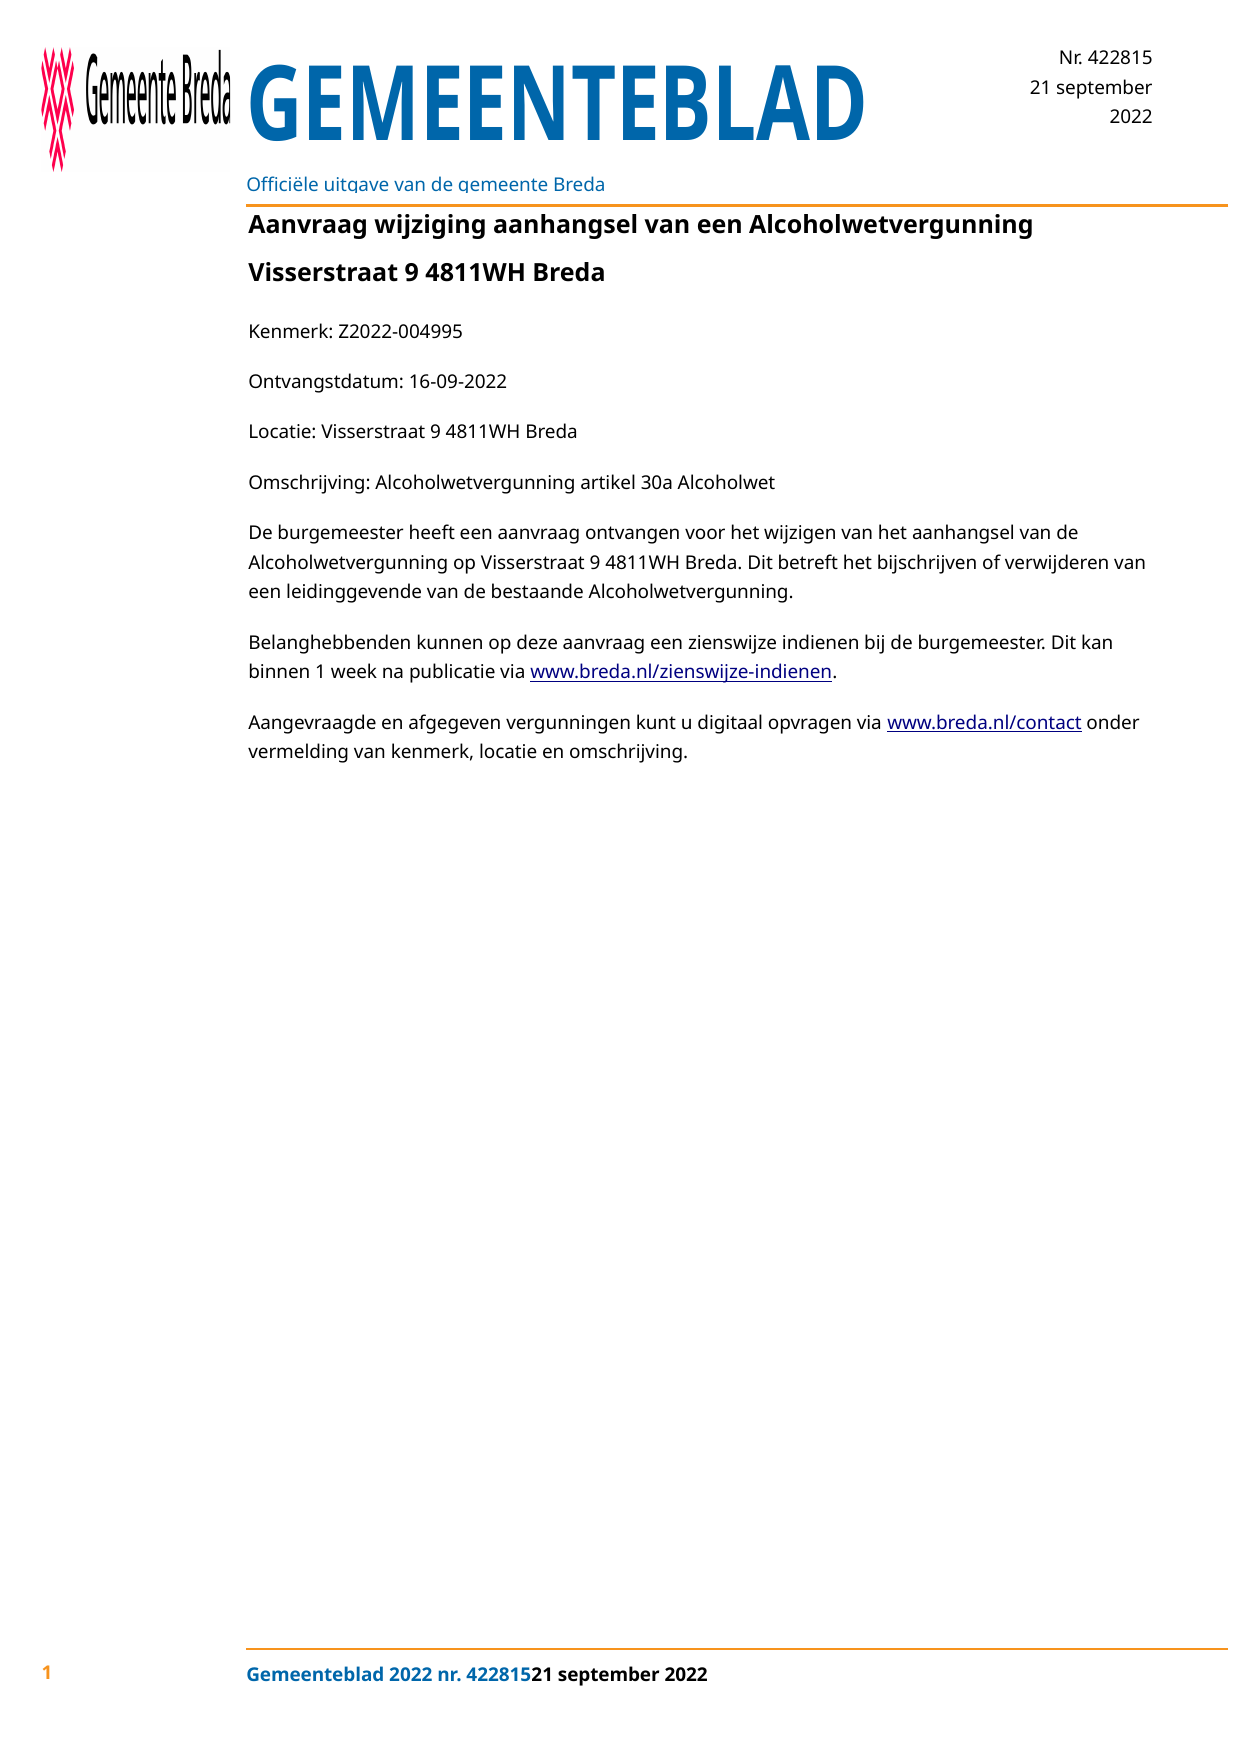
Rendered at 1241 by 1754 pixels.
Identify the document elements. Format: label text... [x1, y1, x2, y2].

text Ontvangstdatum: 16-09-2022 [248, 368, 1152, 394]
text Locatie: Visserstraat 9 4811WH Breda [248, 419, 1152, 444]
text Omschrijving: Alcoholwetvergunning artikel 30a Alcoholwet [248, 469, 1152, 495]
picture [41, 47, 231, 172]
text Belanghebbenden kunnen op deze aanvraag een zienswijze indienen bij de burgemeester. Dit kan binnen 1 week na publicatie via www.breda.nl/zienswijze-indienen. [248, 629, 1152, 684]
text Aanvraag wijziging aanhangsel van een Alcoholwetvergunning Visserstraat 9 4811WH Breda [248, 207, 1152, 288]
text Aangevraagde en afgegeven vergunningen kunt u digitaal opvragen via www.breda.nl/contact onder vermelding van kenmerk, locatie en omschrijving. [248, 709, 1152, 764]
text De burgemeester heeft een aanvraag ontvangen voor het wijzigen van het aanhangsel van de Alcoholwetvergunning op Visserstraat 9 4811WH Breda. Dit betreft het bijschrijven of verwijderen van een leidinggevende van de bestaande Alcoholwetvergunning. [248, 519, 1152, 604]
text Kenmerk: Z2022-004995 [248, 318, 1152, 344]
